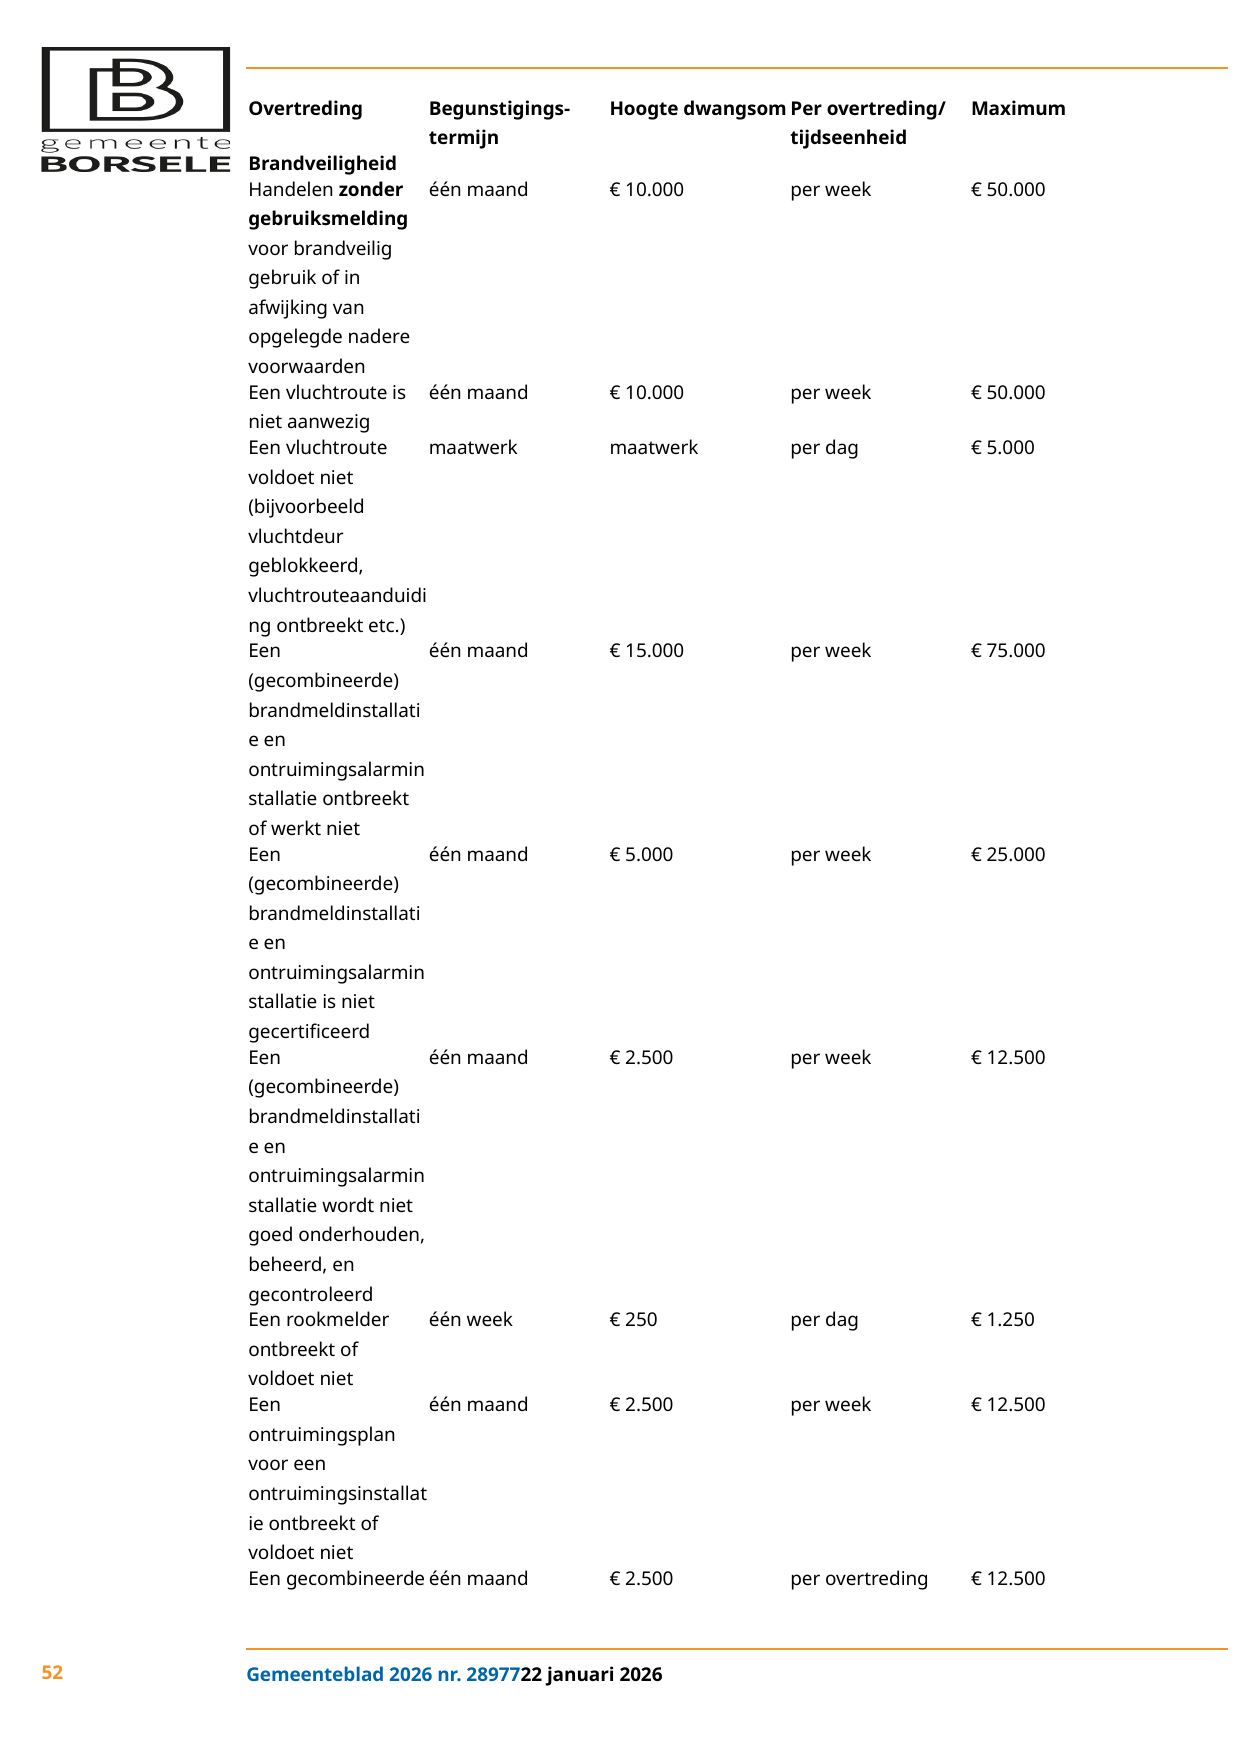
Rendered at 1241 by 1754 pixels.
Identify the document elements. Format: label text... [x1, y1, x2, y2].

table_cell Een (gecombineerde) brandmeldinstallatie en ontruimingsalarminstallatie is niet gecertificeerd [248, 841, 429, 1044]
table_cell € 10.000 [609, 379, 790, 434]
table_cell per week [790, 1044, 971, 1306]
table_cell één week [429, 1306, 609, 1391]
table_cell maatwerk [609, 434, 790, 638]
table_cell € 75.000 [971, 638, 1152, 841]
table_cell [971, 150, 1152, 176]
table_cell € 12.500 [971, 1565, 1152, 1591]
table_cell Handelen zonder gebruiksmelding voor brandveilig gebruik of in afwijking van opgelegde nadere voorwaarden [248, 176, 429, 379]
table_cell per week [790, 638, 971, 841]
table_header Overtreding [248, 95, 429, 150]
table_cell € 2.500 [609, 1565, 790, 1591]
table_cell € 50.000 [971, 379, 1152, 434]
picture [41, 47, 231, 172]
table_cell Een gecombineerde [248, 1565, 429, 1591]
table_cell € 2.500 [609, 1044, 790, 1306]
table_cell één maand [429, 1044, 609, 1306]
table_cell per week [790, 379, 971, 434]
table_cell [790, 150, 971, 176]
table_cell één maand [429, 1391, 609, 1565]
table_header Hoogte dwangsom [609, 95, 790, 150]
table_cell € 25.000 [971, 841, 1152, 1044]
table_cell € 5.000 [971, 434, 1152, 638]
table_cell per week [790, 176, 971, 379]
table_cell maatwerk [429, 434, 609, 638]
table_cell Een vluchtroute is niet aanwezig [248, 379, 429, 434]
table_cell per overtreding [790, 1565, 971, 1591]
table_cell Een ontruimingsplan voor een ontruimingsinstallatie ontbreekt of voldoet niet [248, 1391, 429, 1565]
table_cell € 1.250 [971, 1306, 1152, 1391]
table_header Begunstigings-termijn [429, 95, 609, 150]
table_cell € 250 [609, 1306, 790, 1391]
table_cell € 50.000 [971, 176, 1152, 379]
table_cell € 15.000 [609, 638, 790, 841]
table_cell [429, 150, 609, 176]
table_cell per week [790, 841, 971, 1044]
table_cell Een (gecombineerde) brandmeldinstallatie en ontruimingsalarminstallatie ontbreekt of werkt niet [248, 638, 429, 841]
table_cell één maand [429, 1565, 609, 1591]
table_cell [609, 150, 790, 176]
table_cell € 2.500 [609, 1391, 790, 1565]
table_cell € 12.500 [971, 1044, 1152, 1306]
table_cell € 12.500 [971, 1391, 1152, 1565]
table_header Per overtreding/ tijdseenheid [790, 95, 971, 150]
table_cell Een rookmelder ontbreekt of voldoet niet [248, 1306, 429, 1391]
table_cell € 10.000 [609, 176, 790, 379]
table_header Maximum [971, 95, 1152, 150]
table_cell per dag [790, 1306, 971, 1391]
table_cell één maand [429, 638, 609, 841]
table_cell één maand [429, 379, 609, 434]
table_cell per dag [790, 434, 971, 638]
table_cell € 5.000 [609, 841, 790, 1044]
table_cell één maand [429, 841, 609, 1044]
table_cell Een (gecombineerde) brandmeldinstallatie en ontruimingsalarminstallatie wordt niet goed onderhouden, beheerd, en gecontroleerd [248, 1044, 429, 1306]
table_cell één maand [429, 176, 609, 379]
table_cell Een vluchtroute voldoet niet (bijvoorbeeld vluchtdeur geblokkeerd, vluchtrouteaanduiding ontbreekt etc.) [248, 434, 429, 638]
table_cell per week [790, 1391, 971, 1565]
table_cell Brandveiligheid [248, 150, 429, 176]
